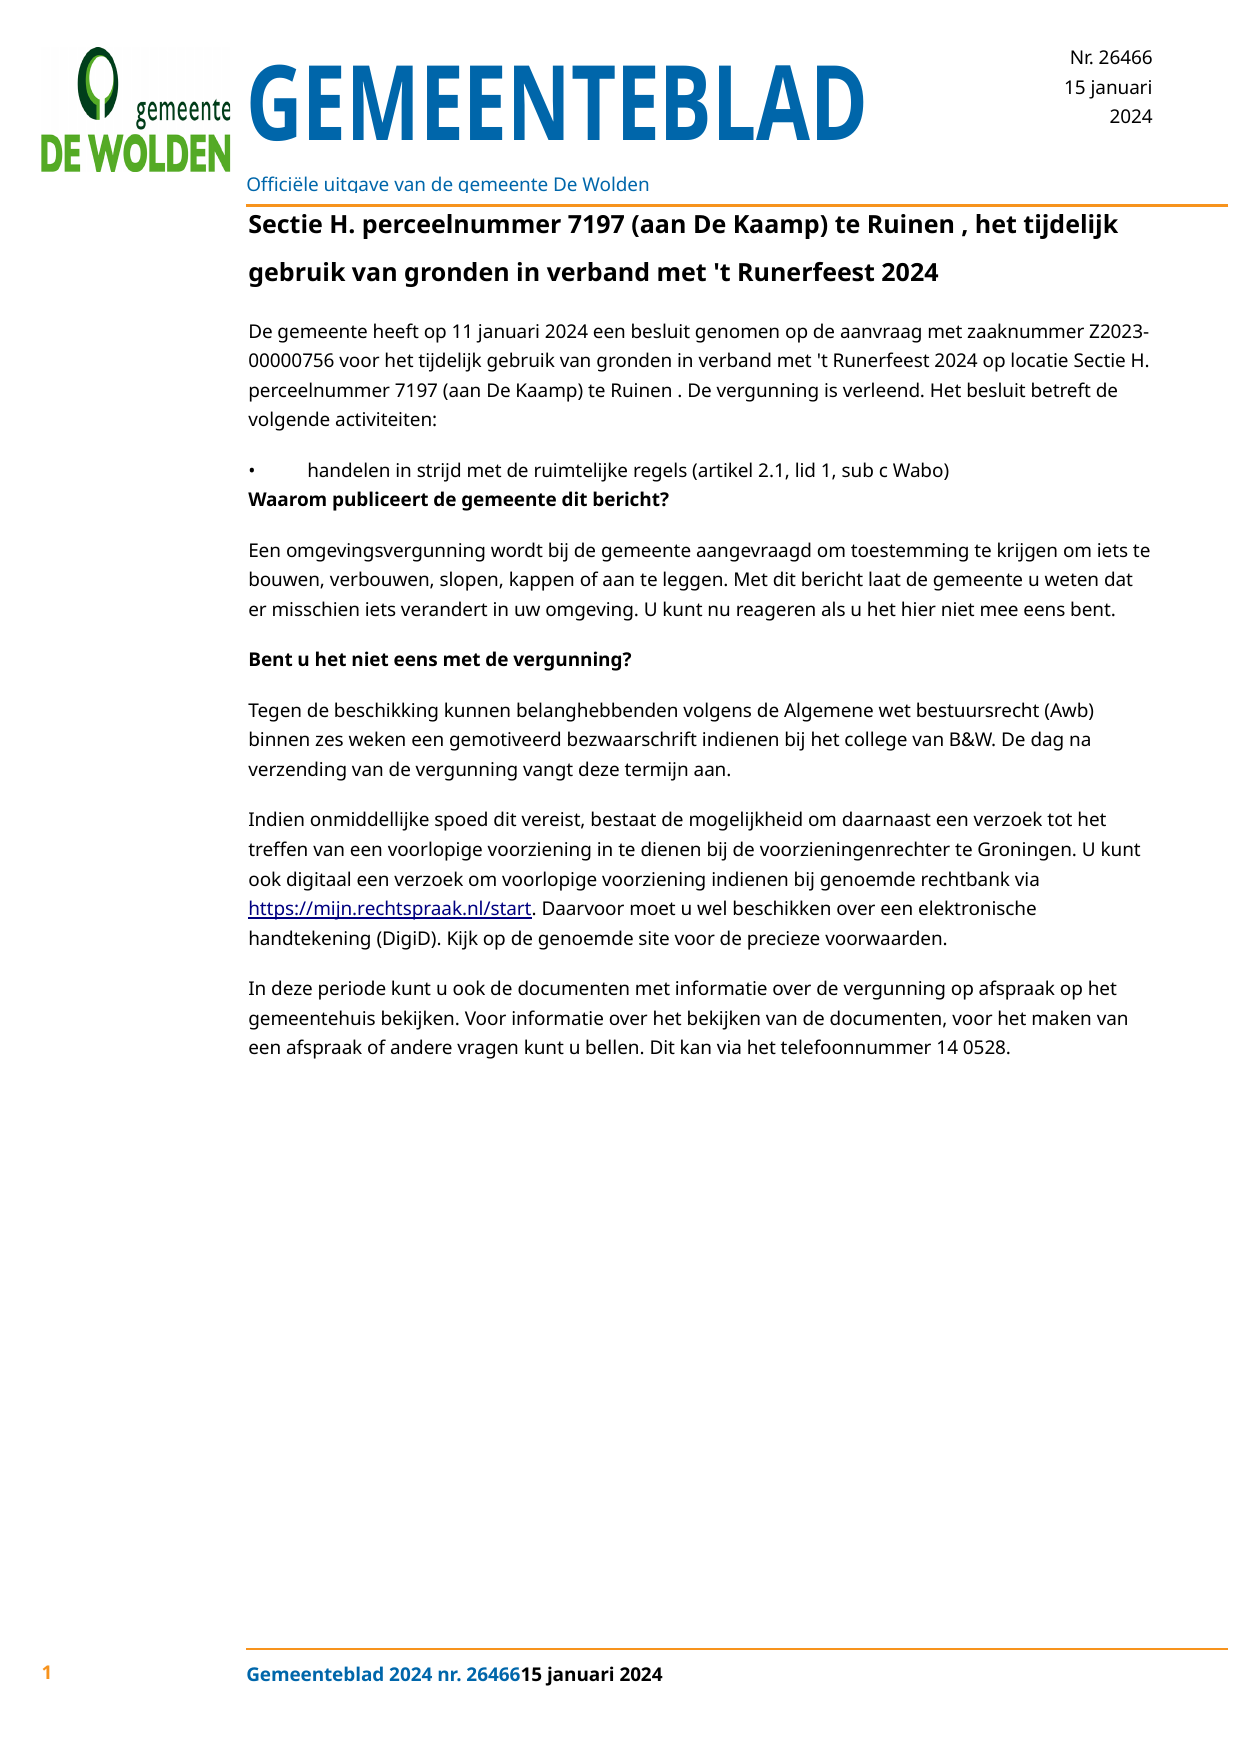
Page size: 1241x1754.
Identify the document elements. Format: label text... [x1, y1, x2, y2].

list handelen in strijd met de ruimtelijke regels (artikel 2.1, lid 1, sub c Wabo) [248, 457, 1152, 483]
text Een omgevingsvergunning wordt bij de gemeente aangevraagd om toestemming te krijgen om iets te bouwen, verbouwen, slopen, kappen of aan te leggen. Met dit bericht laat de gemeente u weten dat er misschien iets verandert in uw omgeving. U kunt nu reageren als u het hier niet mee eens bent. [248, 537, 1152, 622]
text Waarom publiceert de gemeente dit bericht? [248, 487, 1152, 512]
text Indien onmiddellijke spoed dit vereist, bestaat de mogelijkheid om daarnaast een verzoek tot het treffen van een voorlopige voorziening in te dienen bij de voorzieningenrechter te Groningen. U kunt ook digitaal een verzoek om voorlopige voorziening indienen bij genoemde rechtbank via https://mijn.rechtspraak.nl/start. Daarvoor moet u wel beschikken over een elektronische handtekening (DigiD). Kijk op de genoemde site voor de precieze voorwaarden. [248, 807, 1152, 951]
text Tegen de beschikking kunnen belanghebbenden volgens de Algemene wet bestuursrecht (Awb) binnen zes weken een gemotiveerd bezwaarschrift indienen bij het college van B&W. De dag na verzending van de vergunning vangt deze termijn aan. [248, 697, 1152, 782]
text Bent u het niet eens met de vergunning? [248, 647, 1152, 672]
picture [41, 47, 231, 172]
text In deze periode kunt u ook de documenten met informatie over de vergunning op afspraak op het gemeentehuis bekijken. Voor informatie over het bekijken van de documenten, voor het maken van een afspraak of andere vragen kunt u bellen. Dit kan via het telefoonnummer 14 0528. [248, 975, 1152, 1060]
text De gemeente heeft op 11 januari 2024 een besluit genomen op de aanvraag met zaaknummer Z2023-00000756 voor het tijdelijk gebruik van gronden in verband met 't Runerfeest 2024 op locatie Sectie H. perceelnummer 7197 (aan De Kaamp) te Ruinen . De vergunning is verleend. Het besluit betreft de volgende activiteiten: [248, 318, 1152, 432]
text Sectie H. perceelnummer 7197 (aan De Kaamp) te Ruinen , het tijdelijk gebruik van gronden in verband met 't Runerfeest 2024 [248, 207, 1152, 288]
